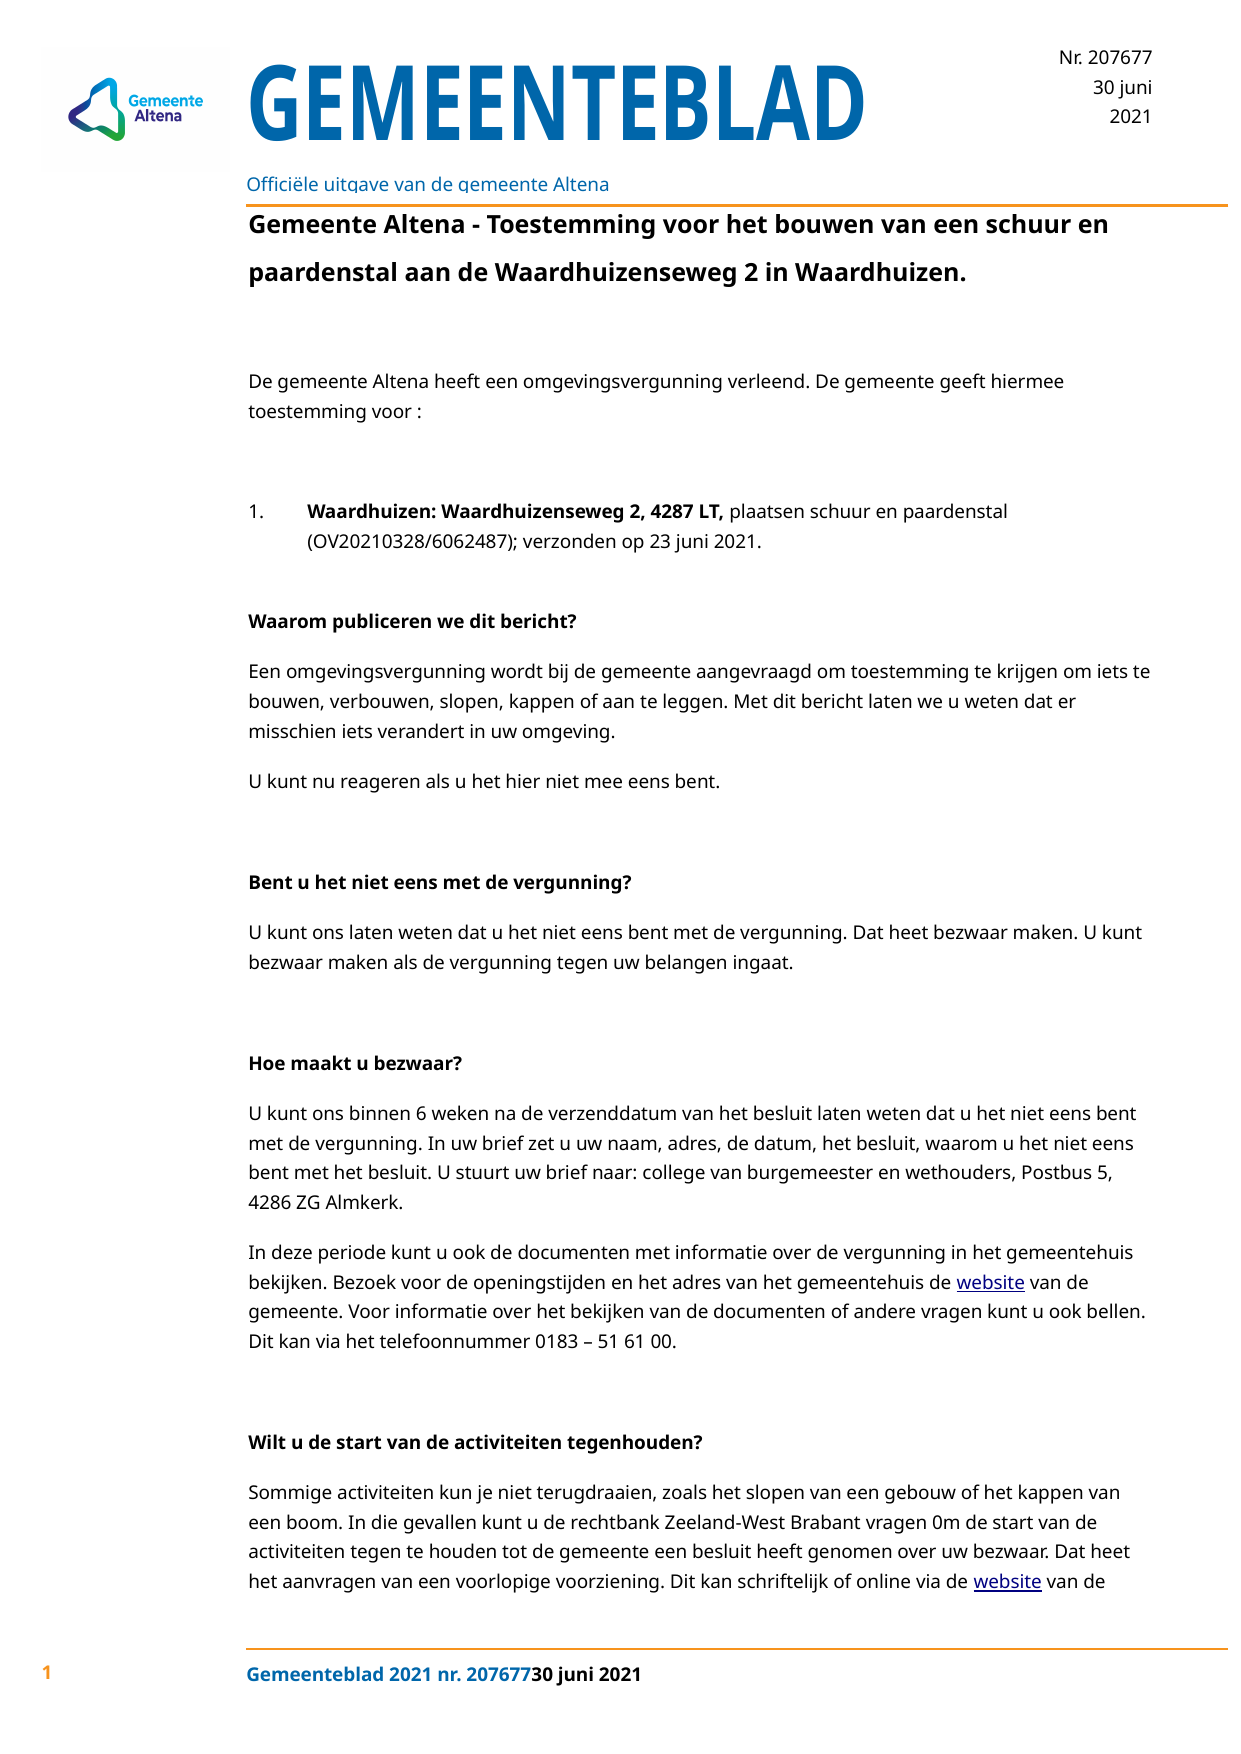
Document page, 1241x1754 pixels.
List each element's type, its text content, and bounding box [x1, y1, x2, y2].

text Bent u het niet eens met de vergunning? [248, 869, 1152, 895]
text Een omgevingsvergunning wordt bij de gemeente aangevraagd om toestemming te krijgen om iets te bouwen, verbouwen, slopen, kappen of aan te leggen. Met dit bericht laten we u weten dat er misschien iets verandert in uw omgeving. [248, 659, 1152, 744]
text Wilt u de start van de activiteiten tegenhouden? [248, 1429, 1152, 1455]
text Gemeente Altena - Toestemming voor het bouwen van een schuur en paardenstal aan de Waardhuizenseweg 2 in Waardhuizen. [248, 207, 1152, 288]
text Sommige activiteiten kun je niet terugdraaien, zoals het slopen van een gebouw of het kappen van een boom. In die gevallen kunt u de rechtbank Zeeland-West Brabant vragen 0m de start van de activiteiten tegen te houden tot de gemeente een besluit heeft genomen over uw bezwaar. Dat heet het aanvragen van een voorlopige voorziening. Dit kan schriftelijk of online via de website van de [248, 1479, 1152, 1594]
text U kunt ons binnen 6 weken na de verzenddatum van het besluit laten weten dat u het niet eens bent met de vergunning. In uw brief zet u uw naam, adres, de datum, het besluit, waarom u het niet eens bent met het besluit. U stuurt uw brief naar: college van burgemeester en wethouders, Postbus 5, 4286 ZG Almkerk. [248, 1100, 1152, 1215]
text Hoe maakt u bezwaar? [248, 1050, 1152, 1076]
text U kunt nu reageren als u het hier niet mee eens bent. [248, 768, 1152, 794]
text De gemeente Altena heeft een omgevingsvergunning verleend. De gemeente geeft hiermee toestemming voor : [248, 368, 1152, 424]
picture [41, 47, 231, 172]
text In deze periode kunt u ook de documenten met informatie over de vergunning in het gemeentehuis bekijken. Bezoek voor de openingstijden en het adres van het gemeentehuis de website van de gemeente. Voor informatie over het bekijken van de documenten of andere vragen kunt u ook bellen. Dit kan via het telefoonnummer 0183 – 51 61 00. [248, 1239, 1152, 1354]
list Waardhuizen: Waardhuizenseweg 2, 4287 LT, plaatsen schuur en paardenstal (OV20210328/6062487); verzonden op 23 juni 2021. [248, 499, 1152, 554]
text U kunt ons laten weten dat u het niet eens bent met de vergunning. Dat heet bezwaar maken. U kunt bezwaar maken als de vergunning tegen uw belangen ingaat. [248, 919, 1152, 975]
text Waarom publiceren we dit bericht? [248, 608, 1152, 634]
